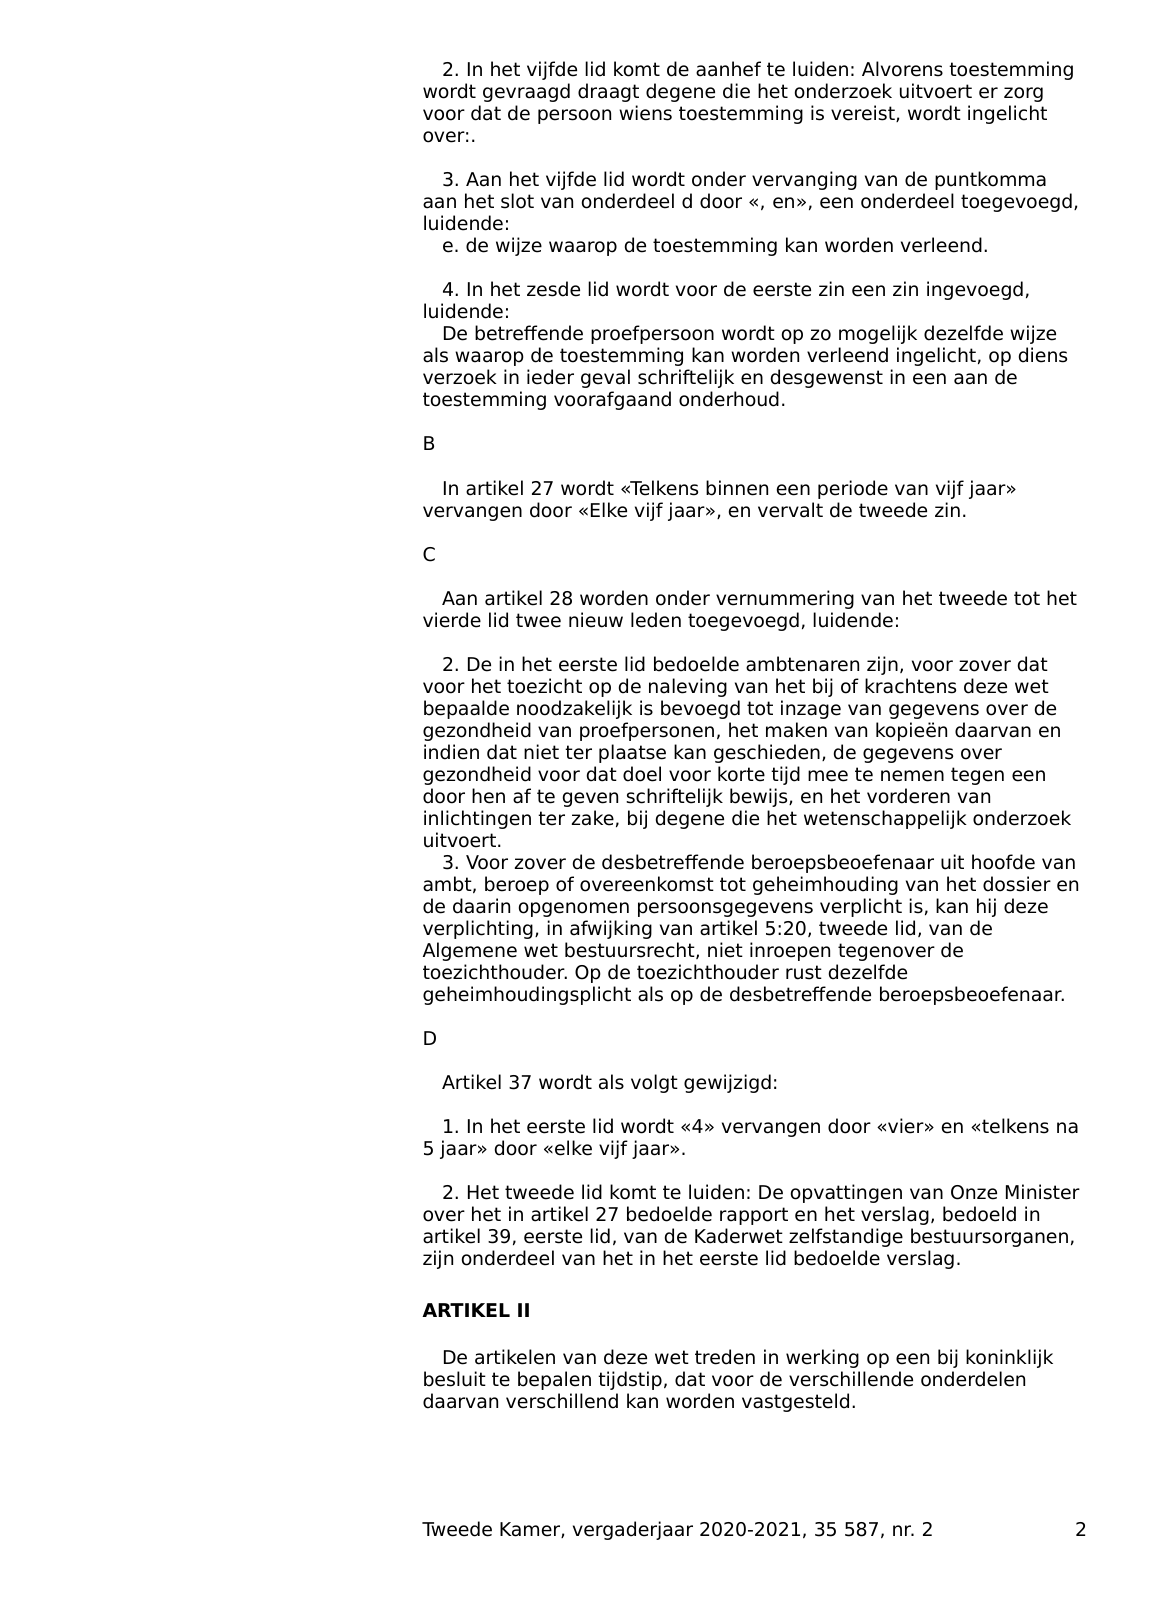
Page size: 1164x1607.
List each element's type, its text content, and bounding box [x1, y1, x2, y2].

text 2. Het tweede lid komt te luiden: De opvattingen van Onze Minister over het in artikel 27 bedoelde rapport en het verslag, bedoeld in artikel 39, eerste lid, van de Kaderwet zelfstandige bestuursorganen, zijn onderdeel van het in het eerste lid bedoelde verslag. [422, 1182, 1087, 1270]
text In artikel 27 wordt «Telkens binnen een periode van vijf jaar» vervangen door «Elke vijf jaar», en vervalt de tweede zin. [422, 477, 1087, 521]
text Aan artikel 28 worden onder vernummering van het tweede tot het vierde lid twee nieuw leden toegevoegd, luidende: [422, 588, 1087, 632]
text 2. In het vijfde lid komt de aanhef te luiden: Alvorens toestemming wordt gevraagd draagt degene die het onderzoek uitvoert er zorg voor dat de persoon wiens toestemming is vereist, wordt ingelicht over:. [422, 59, 1087, 147]
text C [422, 544, 1087, 566]
text 1. In het eerste lid wordt «4» vervangen door «vier» en «telkens na 5 jaar» door «elke vijf jaar». [422, 1116, 1087, 1160]
text De betreffende proefpersoon wordt op zo mogelijk dezelfde wijze als waarop de toestemming kan worden verleend ingelicht, op diens verzoek in ieder geval schriftelijk en desgewenst in een aan de toestemming voorafgaand onderhoud. [422, 323, 1087, 411]
text 2. De in het eerste lid bedoelde ambtenaren zijn, voor zover dat voor het toezicht op de naleving van het bij of krachtens deze wet bepaalde noodzakelijk is bevoegd tot inzage van gegevens over de gezondheid van proefpersonen, het maken van kopieën daarvan en indien dat niet ter plaatse kan geschieden, de gegevens over gezondheid voor dat doel voor korte tijd mee te nemen tegen een door hen af te geven schriftelijk bewijs, en het vorderen van inlichtingen ter zake, bij degene die het wetenschappelijk onderzoek uitvoert. [422, 654, 1087, 852]
text 4. In het zesde lid wordt voor de eerste zin een zin ingevoegd, luidende: [422, 279, 1087, 323]
text Artikel 37 wordt als volgt gewijzigd: [422, 1072, 1087, 1094]
text e. de wijze waarop de toestemming kan worden verleend. [422, 235, 1087, 257]
subtitle ARTIKEL II [422, 1300, 1087, 1322]
text D [422, 1028, 1087, 1050]
text 3. Aan het vijfde lid wordt onder vervanging van de puntkomma aan het slot van onderdeel d door «, en», een onderdeel toegevoegd, luidende: [422, 169, 1087, 235]
text 3. Voor zover de desbetreffende beroepsbeoefenaar uit hoofde van ambt, beroep of overeenkomst tot geheimhouding van het dossier en de daarin opgenomen persoonsgegevens verplicht is, kan hij deze verplichting, in afwijking van artikel 5:20, tweede lid, van de Algemene wet bestuursrecht, niet inroepen tegenover de toezichthouder. Op de toezichthouder rust dezelfde geheimhoudingsplicht als op de desbetreffende beroepsbeoefenaar. [422, 852, 1087, 1006]
text B [422, 433, 1087, 455]
text De artikelen van deze wet treden in werking op een bij koninklijk besluit te bepalen tijdstip, dat voor de verschillende onderdelen daarvan verschillend kan worden vastgesteld. [422, 1347, 1087, 1413]
